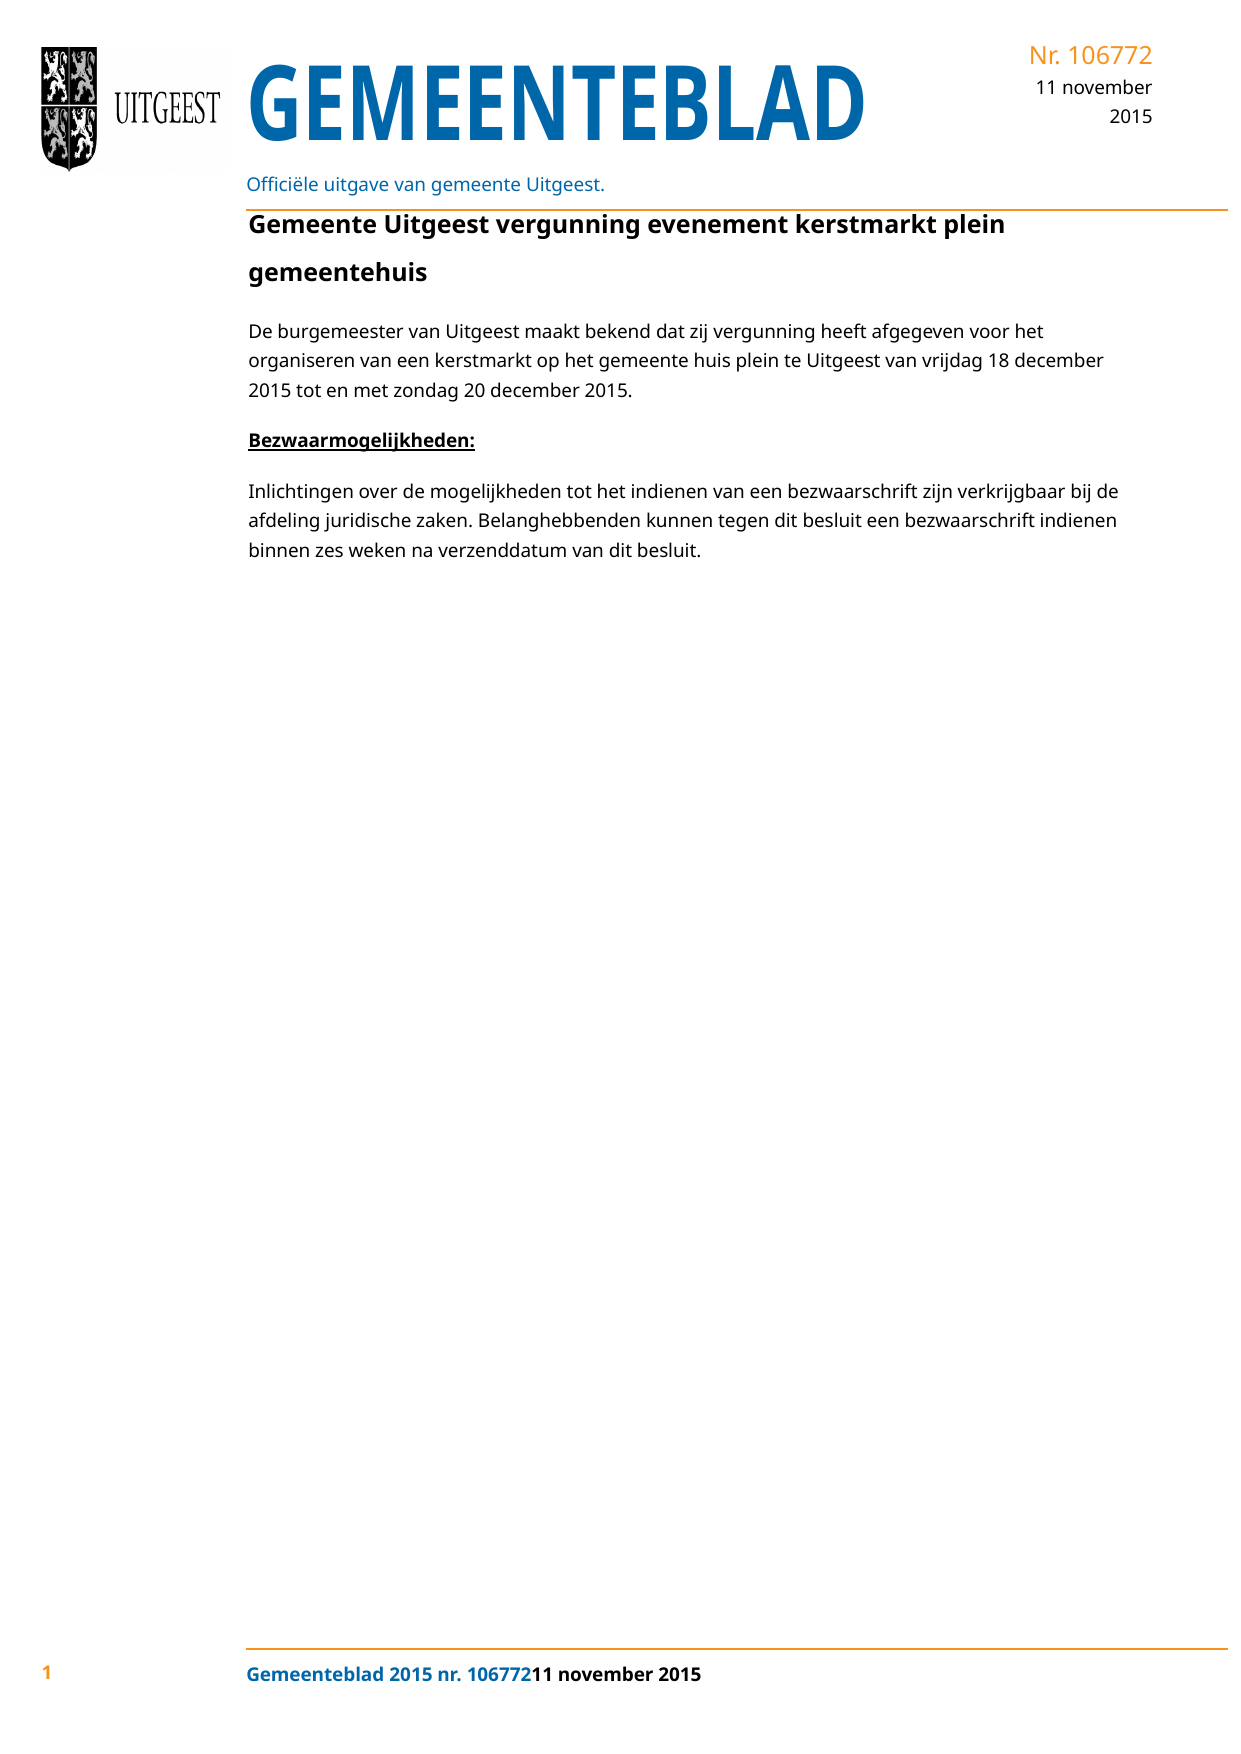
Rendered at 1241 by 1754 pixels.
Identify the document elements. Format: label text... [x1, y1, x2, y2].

text De burgemeester van Uitgeest maakt bekend dat zij vergunning heeft afgegeven voor het organiseren van een kerstmarkt op het gemeente huis plein te Uitgeest van vrijdag 18 december 2015 tot en met zondag 20 december 2015. [248, 318, 1152, 403]
text Gemeente Uitgeest vergunning evenement kerstmarkt plein gemeentehuis [248, 211, 1152, 288]
text Bezwaarmogelijkheden: [248, 427, 1152, 453]
text Inlichtingen over de mogelijkheden tot het indienen van een bezwaarschrift zijn verkrijgbaar bij de afdeling juridische zaken. Belanghebbenden kunnen tegen dit besluit een bezwaarschrift indienen binnen zes weken na verzenddatum van dit besluit. [248, 478, 1152, 563]
picture [41, 47, 231, 172]
